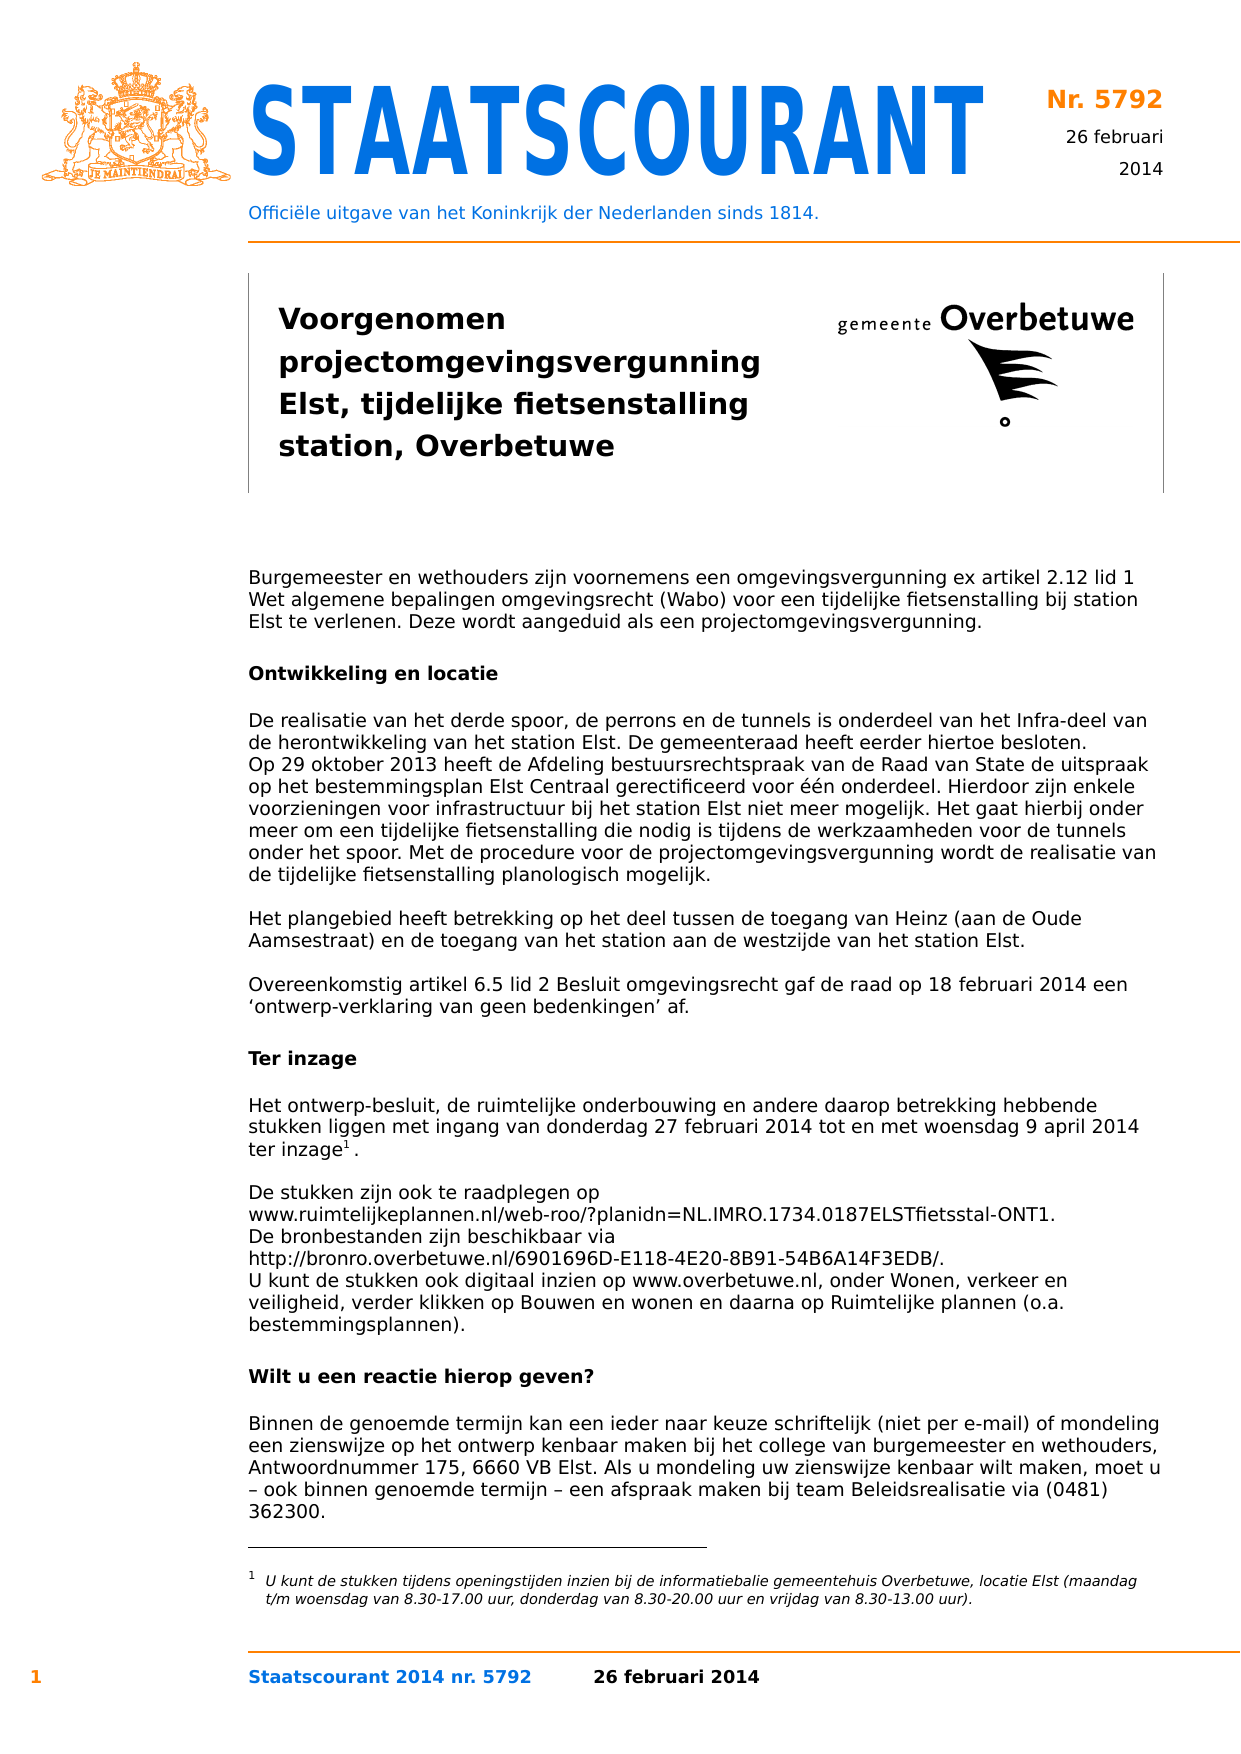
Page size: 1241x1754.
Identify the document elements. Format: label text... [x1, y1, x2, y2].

text Burgemeester en wethouders zijn voornemens een omgevingsvergunning ex artikel 2.12 lid 1 Wet algemene bepalingen omgevingsrecht (Wabo) voor een tijdelijke fietsenstalling bij station Elst te verlenen. Deze wordt aangeduid als een projectomgevingsvergunning. [248, 567, 1163, 633]
table_cell Officiële uitgave van het Koninkrijk der Nederlanden sinds 1814. [248, 203, 1240, 241]
subtitle Ontwikkeling en locatie [248, 663, 1163, 685]
text De bronbestanden zijn beschikbaar via [248, 1226, 1163, 1248]
table_header [25, 62, 248, 241]
text Binnen de genoemde termijn kan een ieder naar keuze schriftelijk (niet per e-mail) of mondeling een zienswijze op het ontwerp kenbaar maken bij het college van burgemeester en wethouders, Antwoordnummer 175, 6660 VB Elst. Als u mondeling uw zienswijze kenbaar wilt maken, moet u – ook binnen genoemde termijn – een afspraak maken bij team Beleidsrealisatie via (0481) 362300. [248, 1413, 1163, 1523]
text De stukken zijn ook te raadplegen op [248, 1182, 1163, 1204]
text Op 29 oktober 2013 heeft de Afdeling bestuursrechtspraak van de Raad van State de uitspraak op het bestemmingsplan Elst Centraal gerectificeerd voor één onderdeel. Hierdoor zijn enkele voorzieningen voor infrastructuur bij het station Elst niet meer mogelijk. Het gaat hierbij onder meer om een tijdelijke fietsenstalling die nodig is tijdens de werkzaamheden voor de tunnels onder het spoor. Met de procedure voor de projectomgevingsvergunning wordt de realisatie van de tijdelijke fietsenstalling planologisch mogelijk. [248, 754, 1163, 886]
text U kunt de stukken tijdens openingstijden inzien bij de informatiebalie gemeentehuis Overbetuwe, locatie Elst (maandag t/m woensdag van 8.30-17.00 uur, donderdag van 8.30-20.00 uur en vrijdag van 8.30-13.00 uur). [248, 1569, 1163, 1608]
table_header STAATSCOURANT [248, 62, 998, 203]
text Het plangebied heeft betrekking op het deel tussen de toegang van Heinz (aan de Oude Aamsestraat) en de toegang van het station aan de westzijde van het station Elst. [248, 908, 1163, 952]
text De realisatie van het derde spoor, de perrons en de tunnels is onderdeel van het Infra-deel van de herontwikkeling van het station Elst. De gemeenteraad heeft eerder hiertoe besloten. [248, 710, 1163, 754]
subtitle Ter inzage [248, 1047, 1163, 1069]
text http://bronro.overbetuwe.nl/6901696D-E118-4E20-8B91-54B6A14F3EDB/. [248, 1248, 1163, 1270]
table_cell 2014 [998, 153, 1240, 203]
subtitle Voorgenomen projectomgevingsvergunning Elst, tijdelijke fietsenstalling station, Overbetuwe [249, 273, 1163, 493]
picture [838, 302, 1134, 427]
subtitle Wilt u een reactie hierop geven? [248, 1366, 1163, 1388]
text Overeenkomstig artikel 6.5 lid 2 Besluit omgevingsrecht gaf de raad op 18 februari 2014 een ‘ontwerp-verklaring van geen bedenkingen’ af. [248, 973, 1163, 1017]
text www.ruimtelijkeplannen.nl/web-roo/?planidn=NL.IMRO.1734.0187ELSTfietsstal-ONT1. [248, 1204, 1163, 1226]
text U kunt de stukken ook digitaal inzien op www.overbetuwe.nl, onder Wonen, verkeer en veiligheid, verder klikken op Bouwen en wonen en daarna op Ruimtelijke plannen (o.a. bestemmingsplannen). [248, 1270, 1163, 1336]
table_cell 26 februari [998, 121, 1240, 153]
text Het ontwerp-besluit, de ruimtelijke onderbouwing en andere daarop betrekking hebbende stukken liggen met ingang van donderdag 27 februari 2014 tot en met woensdag 9 april 2014 ter inzage. [248, 1094, 1163, 1160]
picture [41, 62, 231, 186]
table_header Nr. 5792 [998, 62, 1240, 121]
